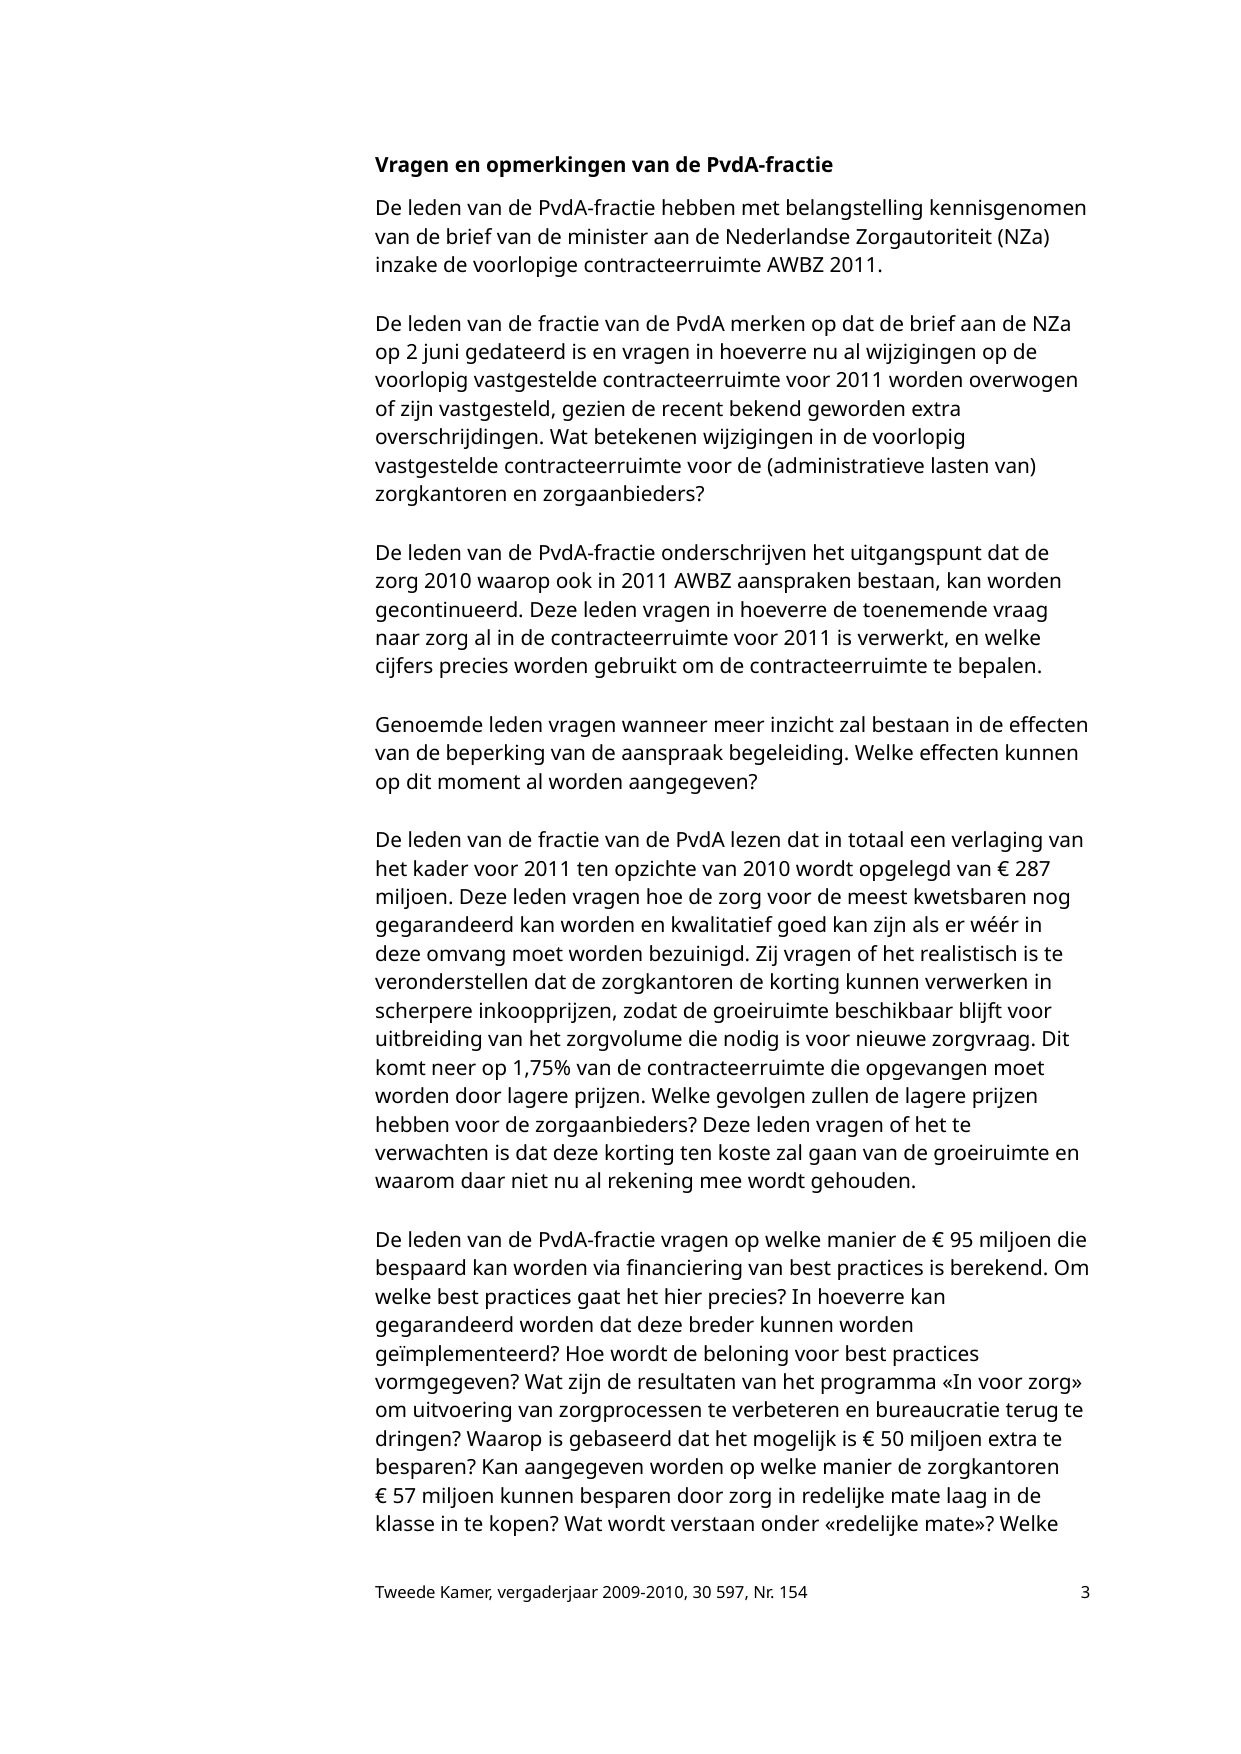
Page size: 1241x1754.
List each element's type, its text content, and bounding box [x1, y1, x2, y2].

text De leden van de fractie van de PvdA lezen dat in totaal een verlaging van het kader voor 2011 ten opzichte van 2010 wordt opgelegd van € 287 miljoen. Deze leden vragen hoe de zorg voor de meest kwetsbaren nog gegarandeerd kan worden en kwalitatief goed kan zijn als er wéér in deze omvang moet worden bezuinigd. Zij vragen of het realistisch is te veronderstellen dat de zorgkantoren de korting kunnen verwerken in scherpere inkoopprijzen, zodat de groeiruimte beschikbaar blijft voor uitbreiding van het zorgvolume die nodig is voor nieuwe zorgvraag. Dit komt neer op 1,75% van de contracteerruimte die opgevangen moet worden door lagere prijzen. Welke gevolgen zullen de lagere prijzen hebben voor de zorgaanbieders? Deze leden vragen of het te verwachten is dat deze korting ten koste zal gaan van de groeiruimte en waarom daar niet nu al rekening mee wordt gehouden. [375, 825, 1090, 1195]
text Genoemde leden vragen wanneer meer inzicht zal bestaan in de effecten van de beperking van de aanspraak begeleiding. Welke effecten kunnen op dit moment al worden aangegeven? [375, 710, 1090, 795]
text De leden van de PvdA-fractie vragen op welke manier de € 95 miljoen die bespaard kan worden via financiering van best practices is berekend. Om welke best practices gaat het hier precies? In hoeverre kan gegarandeerd worden dat deze breder kunnen worden geïmplementeerd? Hoe wordt de beloning voor best practices vormgegeven? Wat zijn de resultaten van het programma «In voor zorg» om uitvoering van zorgprocessen te verbeteren en bureaucratie terug te dringen? Waarop is gebaseerd dat het mogelijk is € 50 miljoen extra te besparen? Kan aangegeven worden op welke manier de zorgkantoren € 57 miljoen kunnen besparen door zorg in redelijke mate laag in de klasse in te kopen? Wat wordt verstaan onder «redelijke mate»? Welke [375, 1225, 1090, 1538]
text Vragen en opmerkingen van de PvdA-fractie [375, 150, 1090, 178]
text De leden van de fractie van de PvdA merken op dat de brief aan de NZa op 2 juni gedateerd is en vragen in hoeverre nu al wijzigingen op de voorlopig vastgestelde contracteerruimte voor 2011 worden overwogen of zijn vastgesteld, gezien de recent bekend geworden extra overschrijdingen. Wat betekenen wijzigingen in de voorlopig vastgestelde contracteerruimte voor de (administratieve lasten van) zorgkantoren en zorgaanbieders? [375, 309, 1090, 508]
text De leden van de PvdA-fractie hebben met belangstelling kennisgenomen van de brief van de minister aan de Nederlandse Zorgautoriteit (NZa) inzake de voorlopige contracteerruimte AWBZ 2011. [375, 193, 1090, 279]
text De leden van de PvdA-fractie onderschrijven het uitgangspunt dat de zorg 2010 waarop ook in 2011 AWBZ aanspraken bestaan, kan worden gecontinueerd. Deze leden vragen in hoeverre de toenemende vraag naar zorg al in de contracteerruimte voor 2011 is verwerkt, en welke cijfers precies worden gebruikt om de contracteerruimte te bepalen. [375, 538, 1090, 680]
